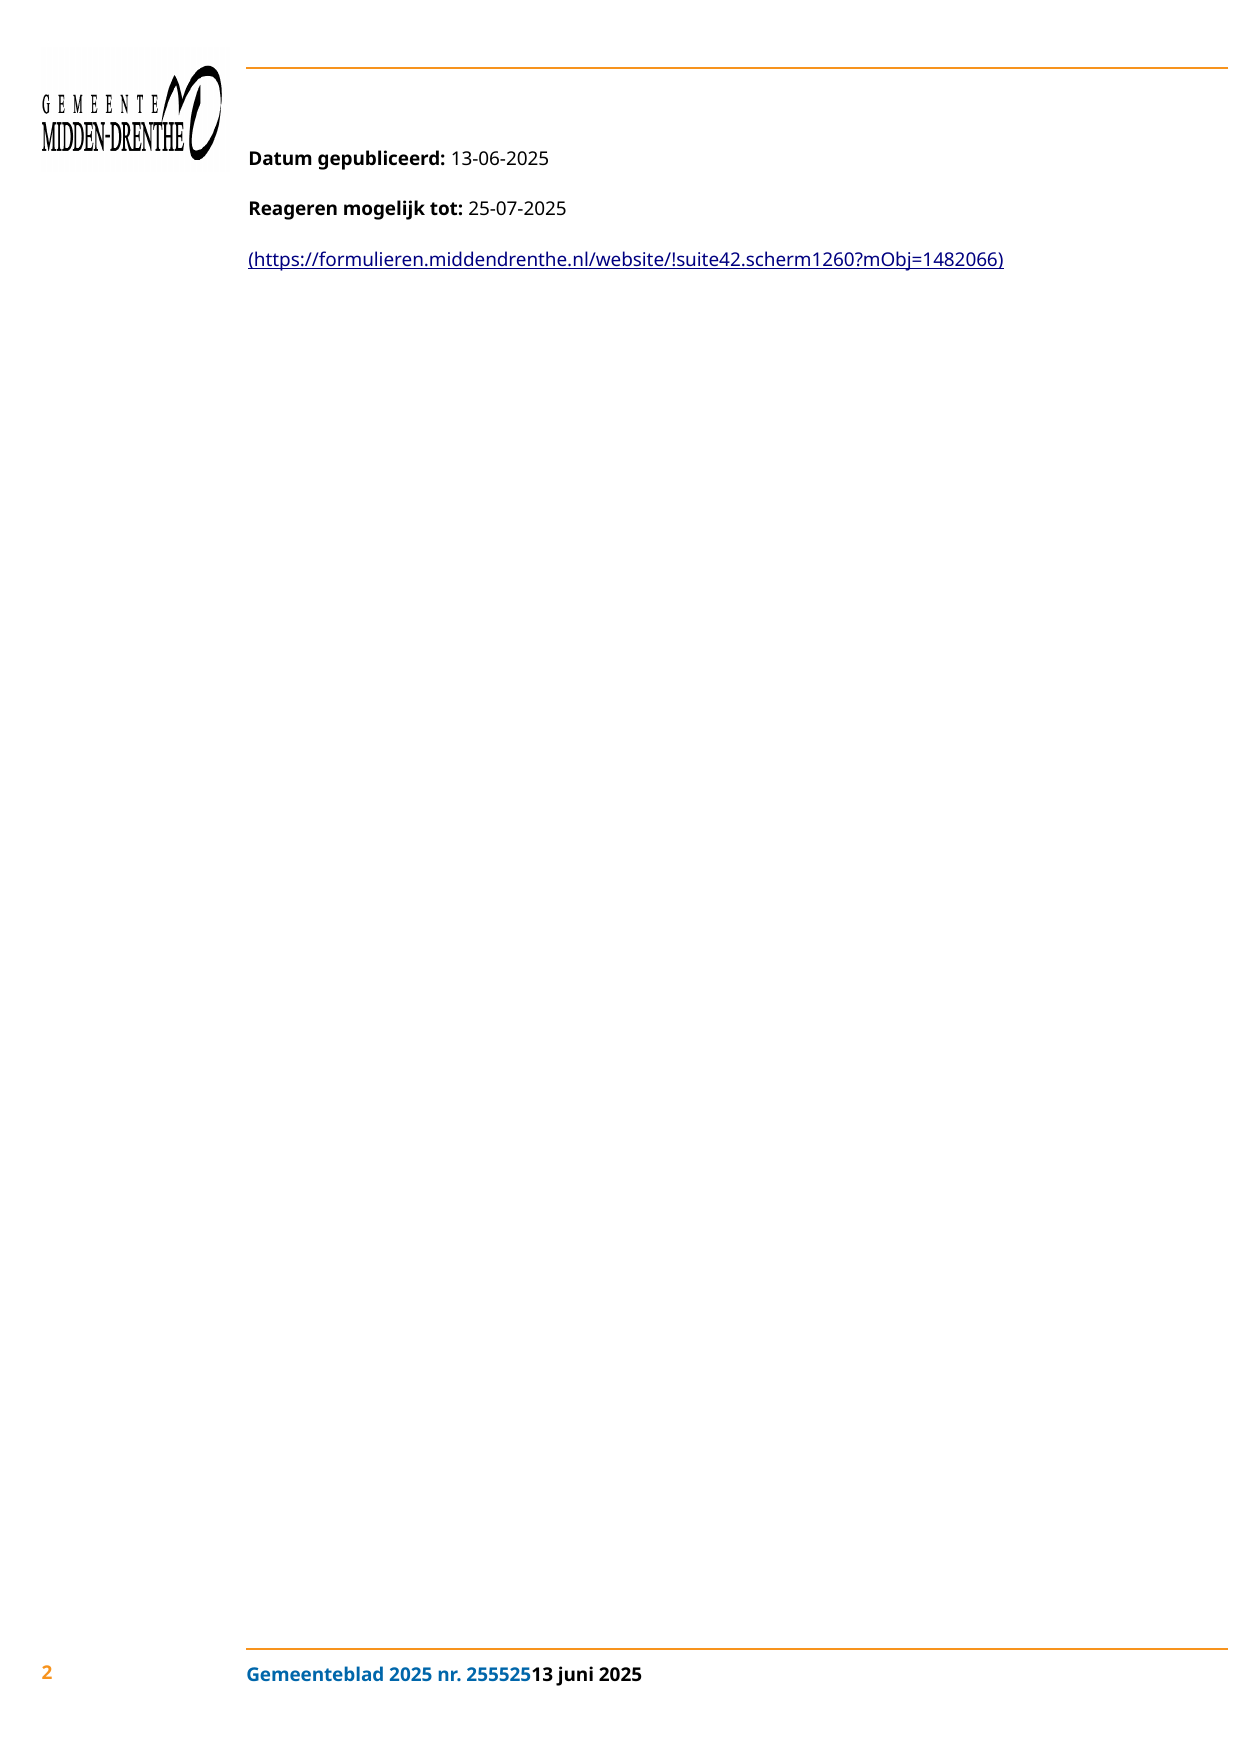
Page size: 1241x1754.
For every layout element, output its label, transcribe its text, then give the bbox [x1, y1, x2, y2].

text Datum gepubliceerd: 13-06-2025 [248, 145, 1152, 171]
picture [41, 47, 231, 172]
text (https://formulieren.middendrenthe.nl/website/!suite42.scherm1260?mObj=1482066) [248, 246, 1152, 272]
text Reageren mogelijk tot: 25-07-2025 [248, 196, 1152, 221]
